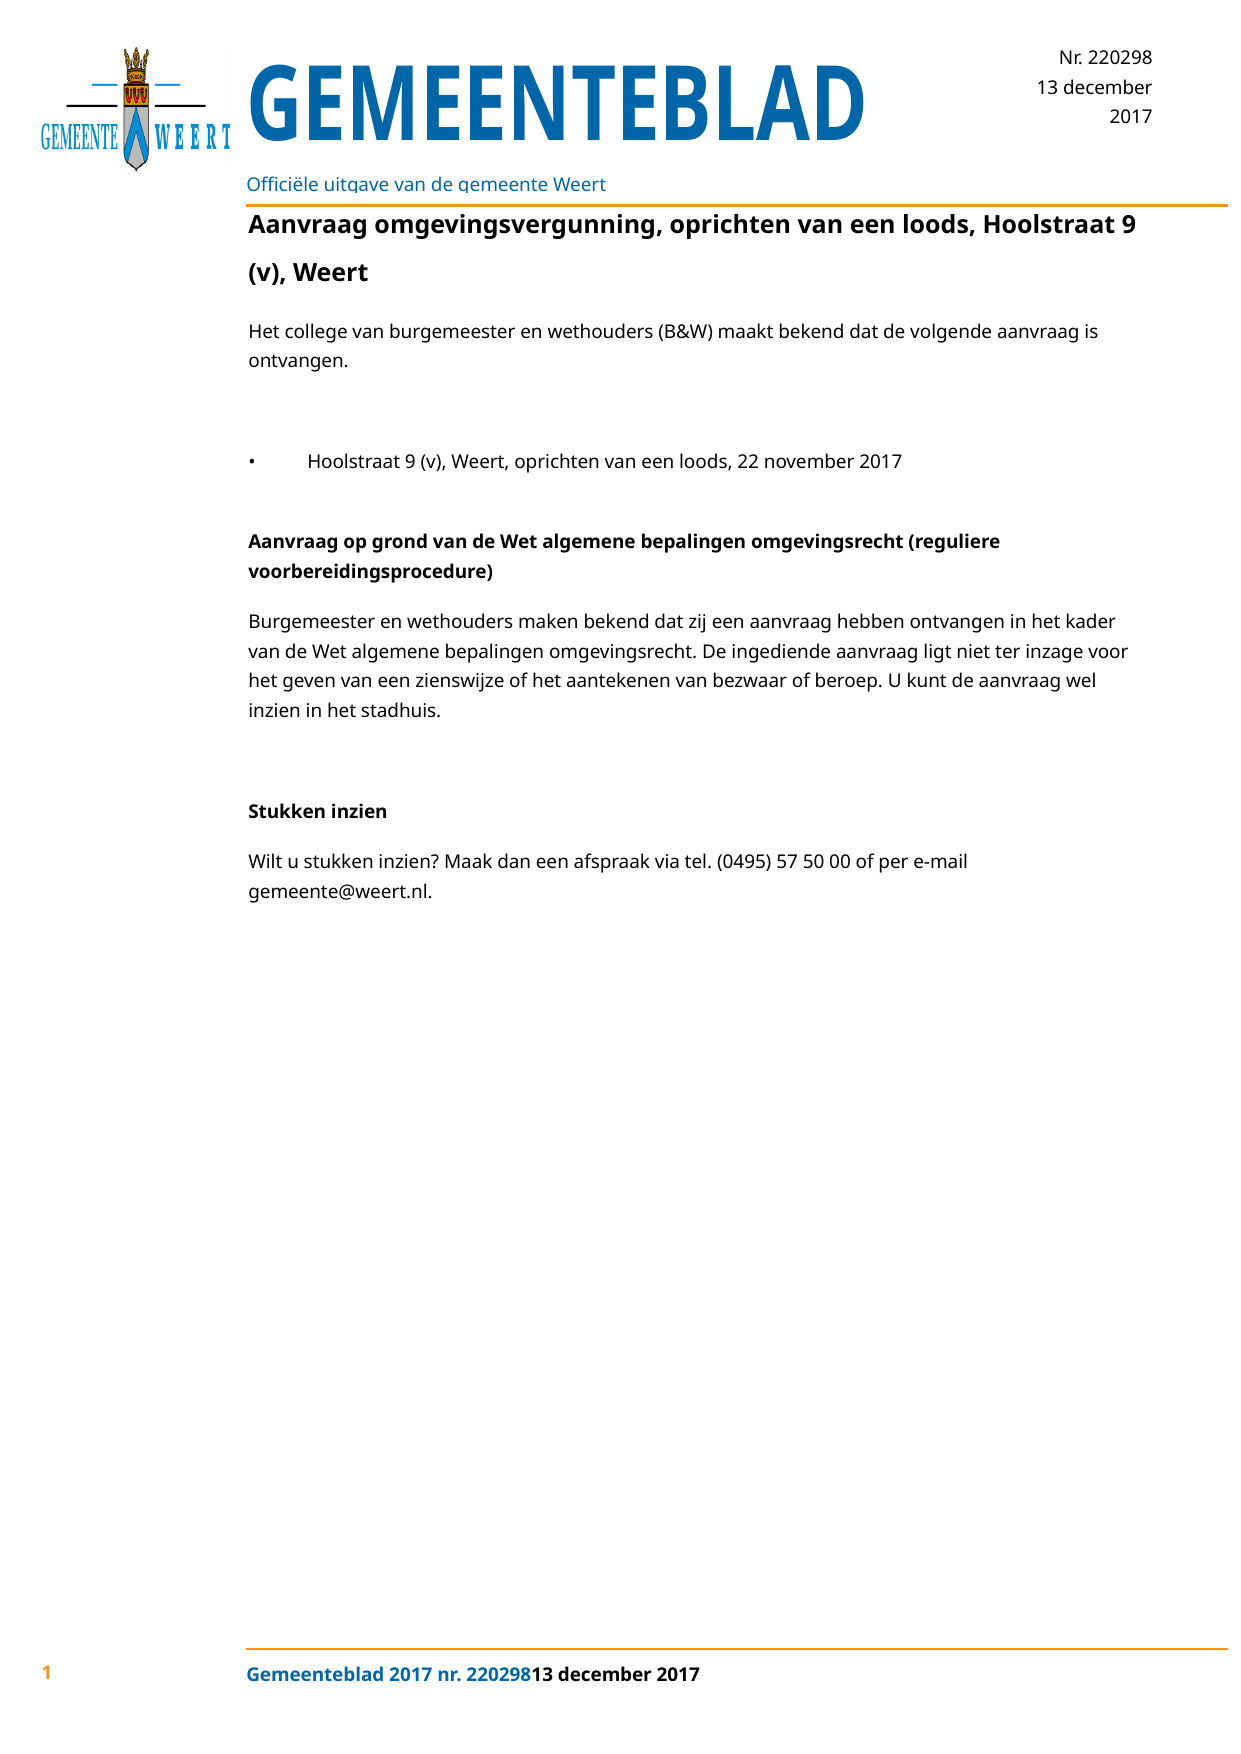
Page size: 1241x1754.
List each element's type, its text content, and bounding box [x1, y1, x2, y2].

text Stukken inzien [248, 798, 1152, 824]
text Aanvraag omgevingsvergunning, oprichten van een loods, Hoolstraat 9 (v), Weert [248, 207, 1152, 288]
text Burgemeester en wethouders maken bekend dat zij een aanvraag hebben ontvangen in het kader van de Wet algemene bepalingen omgevingsrecht. De ingediende aanvraag ligt niet ter inzage voor het geven van een zienswijze of het aantekenen van bezwaar of beroep. U kunt de aanvraag wel inzien in het stadhuis. [248, 608, 1152, 723]
list Hoolstraat 9 (v), Weert, oprichten van een loods, 22 november 2017 [248, 448, 1152, 474]
text Het college van burgemeester en wethouders (B&W) maakt bekend dat de volgende aanvraag is ontvangen. [248, 318, 1152, 373]
text Wilt u stukken inzien? Maak dan een afspraak via tel. (0495) 57 50 00 of per e-mail gemeente@weert.nl. [248, 848, 1152, 904]
picture [41, 47, 231, 172]
text Aanvraag op grond van de Wet algemene bepalingen omgevingsrecht (reguliere voorbereidingsprocedure) [248, 528, 1152, 584]
